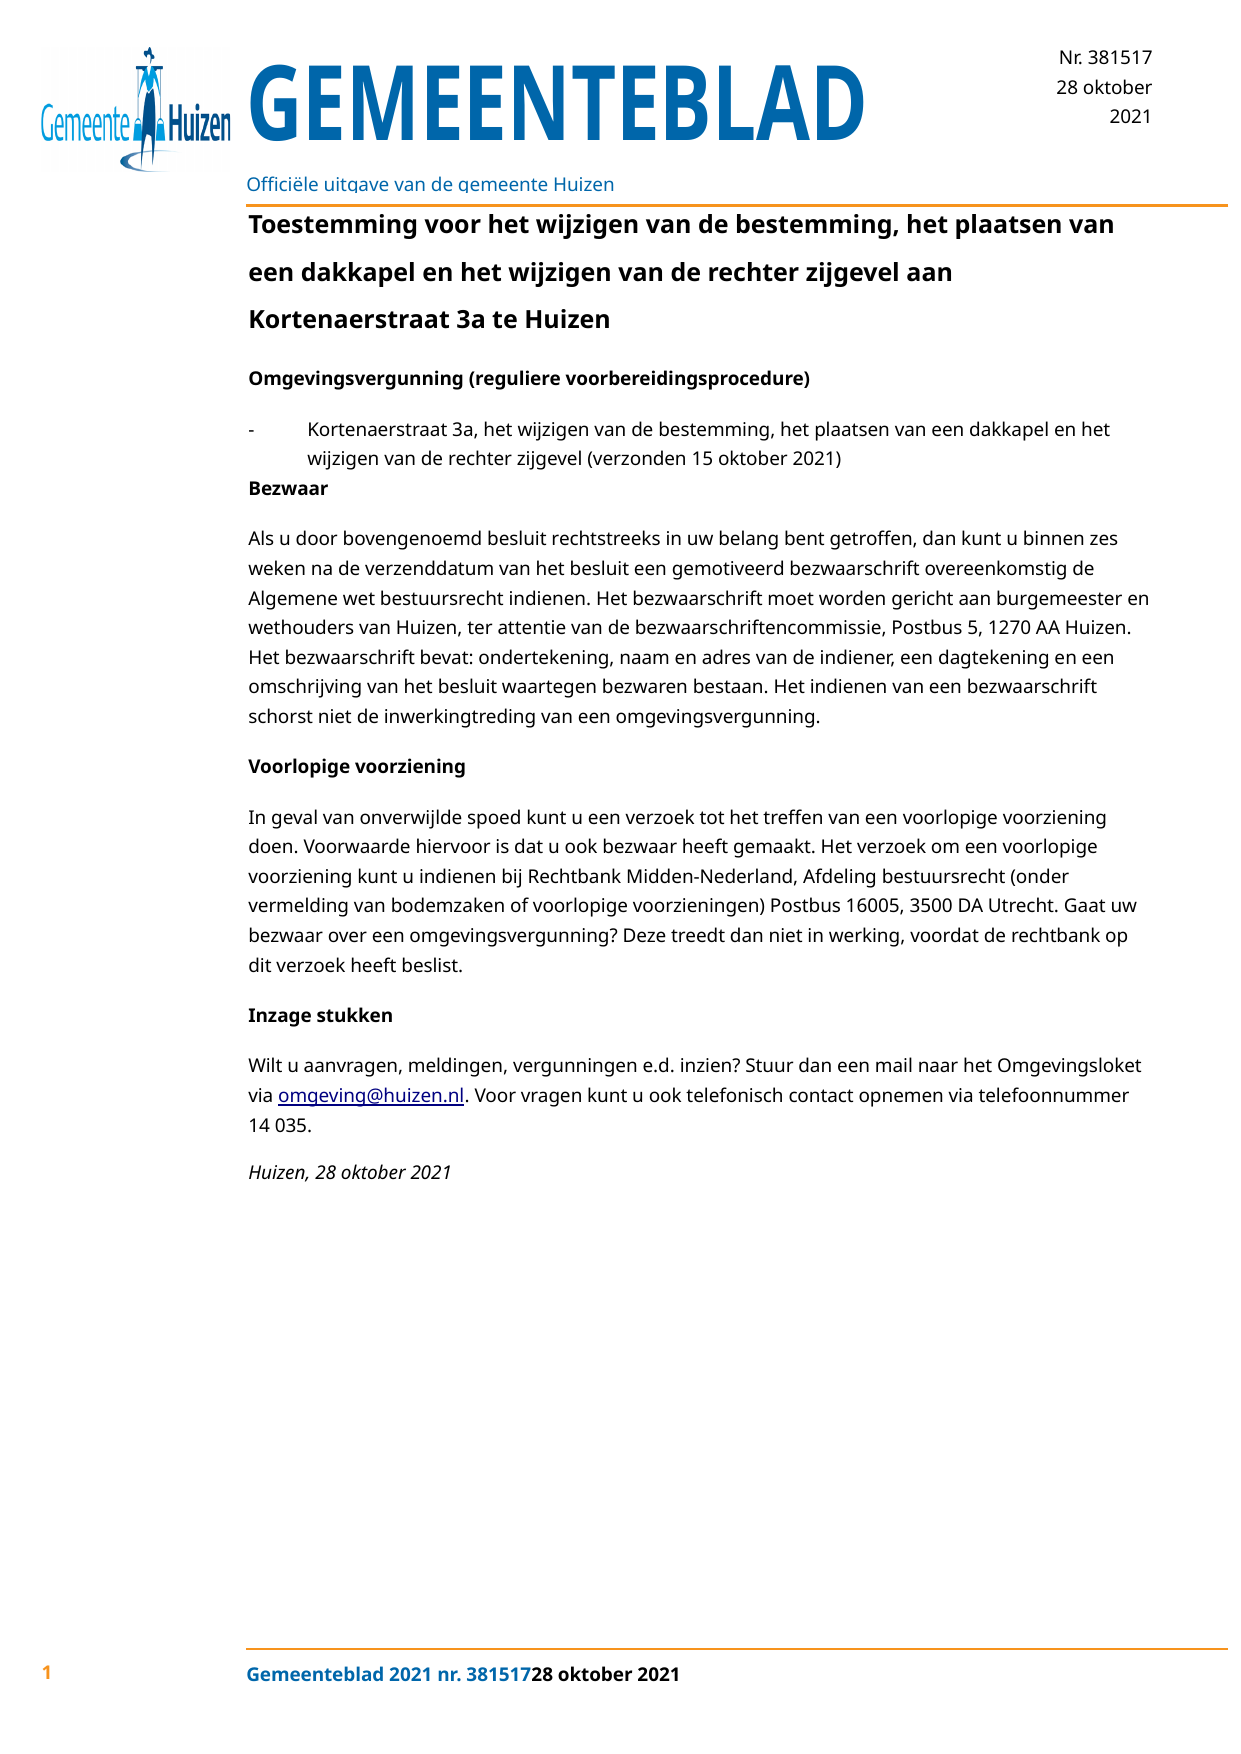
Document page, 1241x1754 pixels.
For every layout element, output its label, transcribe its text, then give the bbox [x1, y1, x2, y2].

list Kortenaerstraat 3a, het wijzigen van de bestemming, het plaatsen van een dakkapel en het wijzigen van de rechter zijgevel (verzonden 15 oktober 2021) [248, 416, 1152, 471]
text Wilt u aanvragen, meldingen, vergunningen e.d. inzien? Stuur dan een mail naar het Omgevingsloket via omgeving@huizen.nl. Voor vragen kunt u ook telefonisch contact opnemen via telefoonnummer 14 035. [248, 1053, 1152, 1137]
text Toestemming voor het wijzigen van de bestemming, het plaatsen van een dakkapel en het wijzigen van de rechter zijgevel aan Kortenaerstraat 3a te Huizen [248, 207, 1152, 336]
text Omgevingsvergunning (reguliere voorbereidingsprocedure) [248, 366, 1152, 391]
text Als u door bovengenoemd besluit rechtstreeks in uw belang bent getroffen, dan kunt u binnen zes weken na de verzenddatum van het besluit een gemotiveerd bezwaarschrift overeenkomstig de Algemene wet bestuursrecht indienen. Het bezwaarschrift moet worden gericht aan burgemeester en wethouders van Huizen, ter attentie van de bezwaarschriftencommissie, Postbus 5, 1270 AA Huizen. Het bezwaarschrift bevat: ondertekening, naam en adres van de indiener, een dagtekening en een omschrijving van het besluit waartegen bezwaren bestaan. Het indienen van een bezwaarschrift schorst niet de inwerkingtreding van een omgevingsvergunning. [248, 526, 1152, 729]
text Inzage stukken [248, 1002, 1152, 1028]
text In geval van onverwijlde spoed kunt u een verzoek tot het treffen van een voorlopige voorziening doen. Voorwaarde hiervoor is dat u ook bezwaar heeft gemaakt. Het verzoek om een voorlopige voorziening kunt u indienen bij Rechtbank Midden-Nederland, Afdeling bestuursrecht (onder vermelding van bodemzaken of voorlopige voorzieningen) Postbus 16005, 3500 DA Utrecht. Gaat uw bezwaar over een omgevingsvergunning? Deze treedt dan niet in werking, voordat de rechtbank op dit verzoek heeft beslist. [248, 804, 1152, 977]
text Huizen, 28 oktober 2021 [248, 1159, 1152, 1185]
text Bezwaar [248, 475, 1152, 501]
picture [41, 47, 231, 172]
text Voorlopige voorziening [248, 753, 1152, 779]
